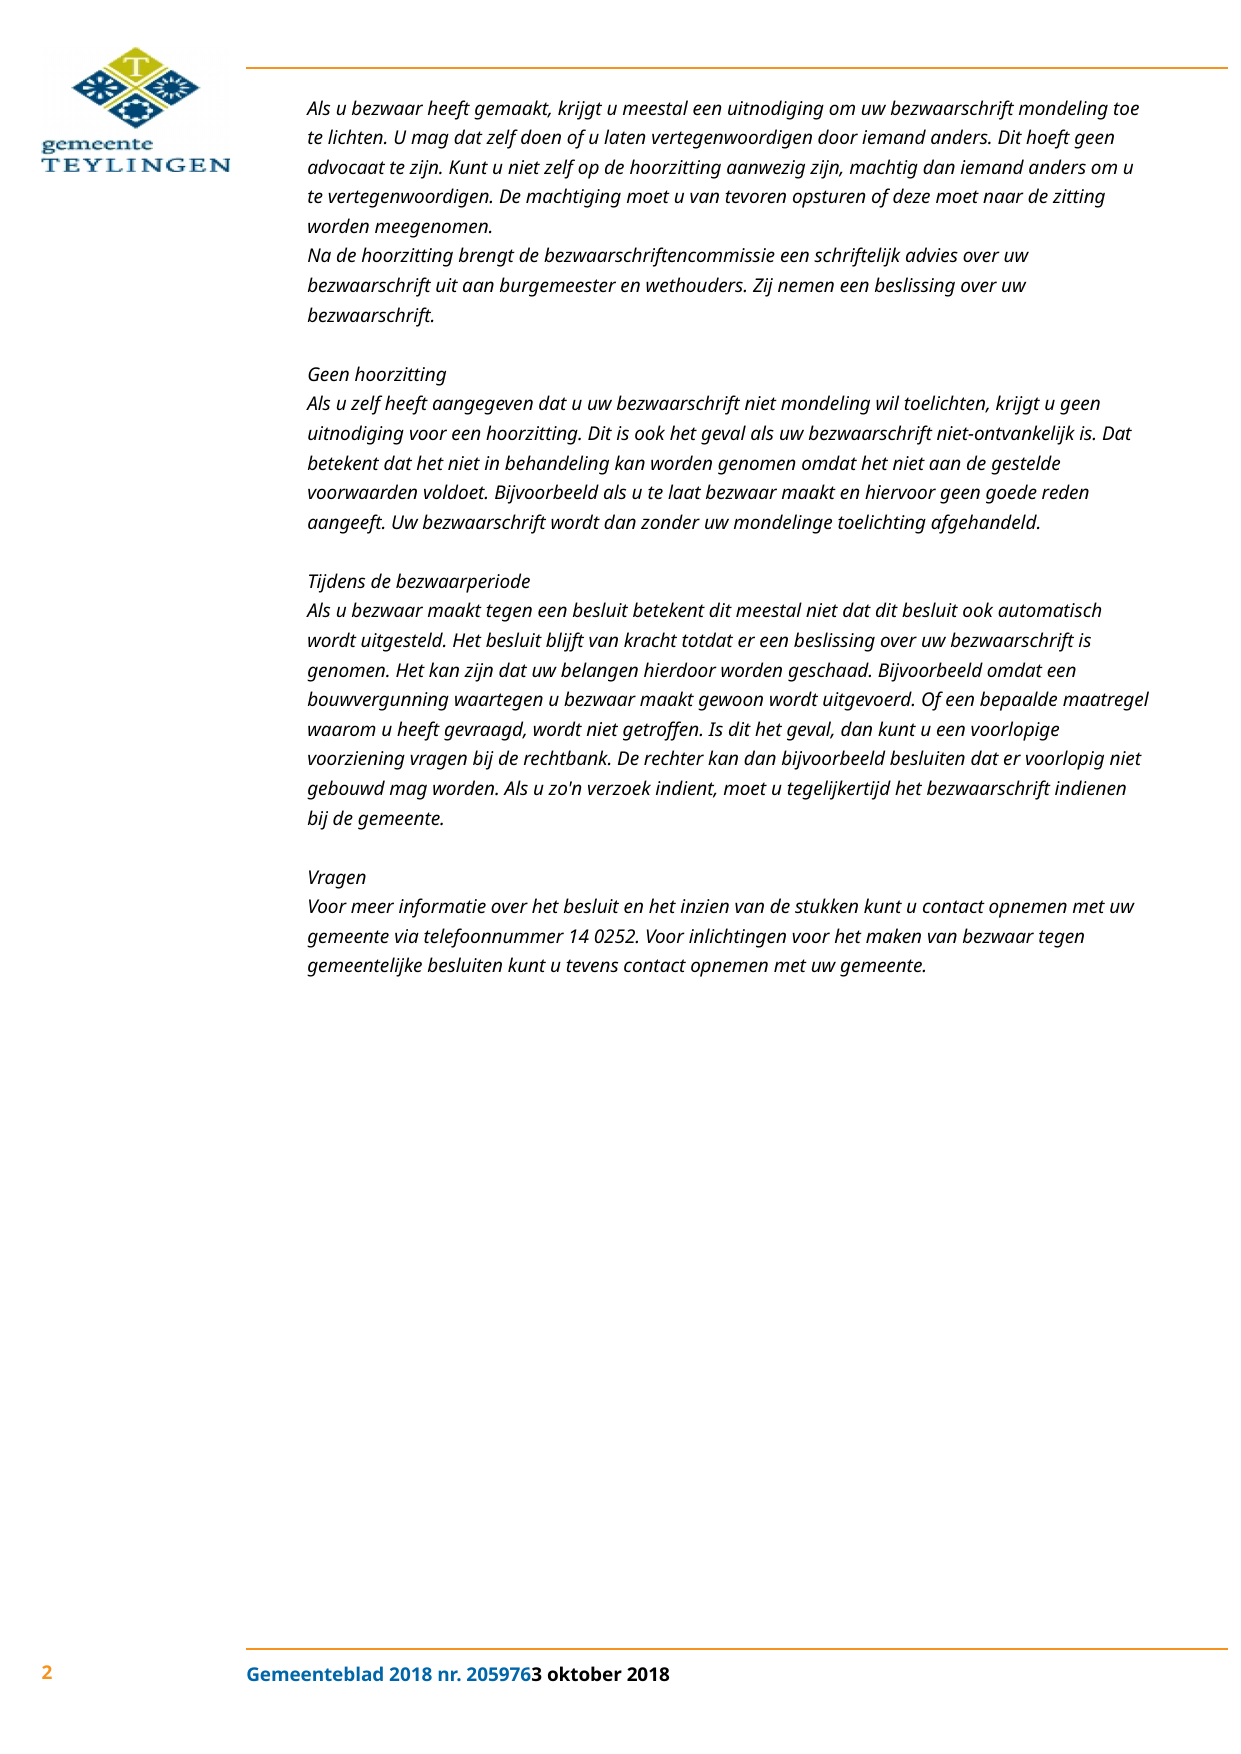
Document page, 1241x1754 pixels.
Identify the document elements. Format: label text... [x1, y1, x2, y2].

list Als u bezwaar heeft gemaakt, krijgt u meestal een uitnodiging om uw bezwaarschrift mondeling toe te lichten. U mag dat zelf doen of u laten vertegenwoordigen door iemand anders. Dit hoeft geen advocaat te zijn. Kunt u niet zelf op de hoorzitting aanwezig zijn, machtig dan iemand anders om u te vertegenwoordigen. De machtiging moet u van tevoren opsturen of deze moet naar de zitting worden meegenomen. [248, 95, 1152, 239]
list Als u bezwaar maakt tegen een besluit betekent dit meestal niet dat dit besluit ook automatisch wordt uitgesteld. Het besluit blijft van kracht totdat er een beslissing over uw bezwaarschrift is genomen. Het kan zijn dat uw belangen hierdoor worden geschaad. Bijvoorbeeld omdat een bouwvergunning waartegen u bezwaar maakt gewoon wordt uitgevoerd. Of een bepaalde maatregel waarom u heeft gevraagd, wordt niet getroffen. Is dit het geval, dan kunt u een voorlopige voorziening vragen bij de rechtbank. De rechter kan dan bijvoorbeeld besluiten dat er voorlopig niet gebouwd mag worden. Als u zo'n verzoek indient, moet u tegelijkertijd het bezwaarschrift indienen bij de gemeente. [248, 598, 1152, 831]
list Geen hoorzitting [248, 361, 1152, 387]
list Tijdens de bezwaarperiode [248, 568, 1152, 594]
list Na de hoorzitting brengt de bezwaarschriftencommissie een schriftelijk advies over uw bezwaarschrift uit aan burgemeester en wethouders. Zij nemen een beslissing over uw bezwaarschrift. [248, 243, 1152, 328]
list Voor meer informatie over het besluit en het inzien van de stukken kunt u contact opnemen met uw gemeente via telefoonnummer 14 0252. Voor inlichtingen voor het maken van bezwaar tegen gemeentelijke besluiten kunt u tevens contact opnemen met uw gemeente. [248, 893, 1152, 978]
picture [41, 47, 231, 172]
list Als u zelf heeft aangegeven dat u uw bezwaarschrift niet mondeling wil toelichten, krijgt u geen uitnodiging voor een hoorzitting. Dit is ook het geval als uw bezwaarschrift niet-ontvankelijk is. Dat betekent dat het niet in behandeling kan worden genomen omdat het niet aan de gestelde voorwaarden voldoet. Bijvoorbeeld als u te laat bezwaar maakt en hiervoor geen goede reden aangeeft. Uw bezwaarschrift wordt dan zonder uw mondelinge toelichting afgehandeld. [248, 391, 1152, 535]
list Vragen [248, 864, 1152, 890]
